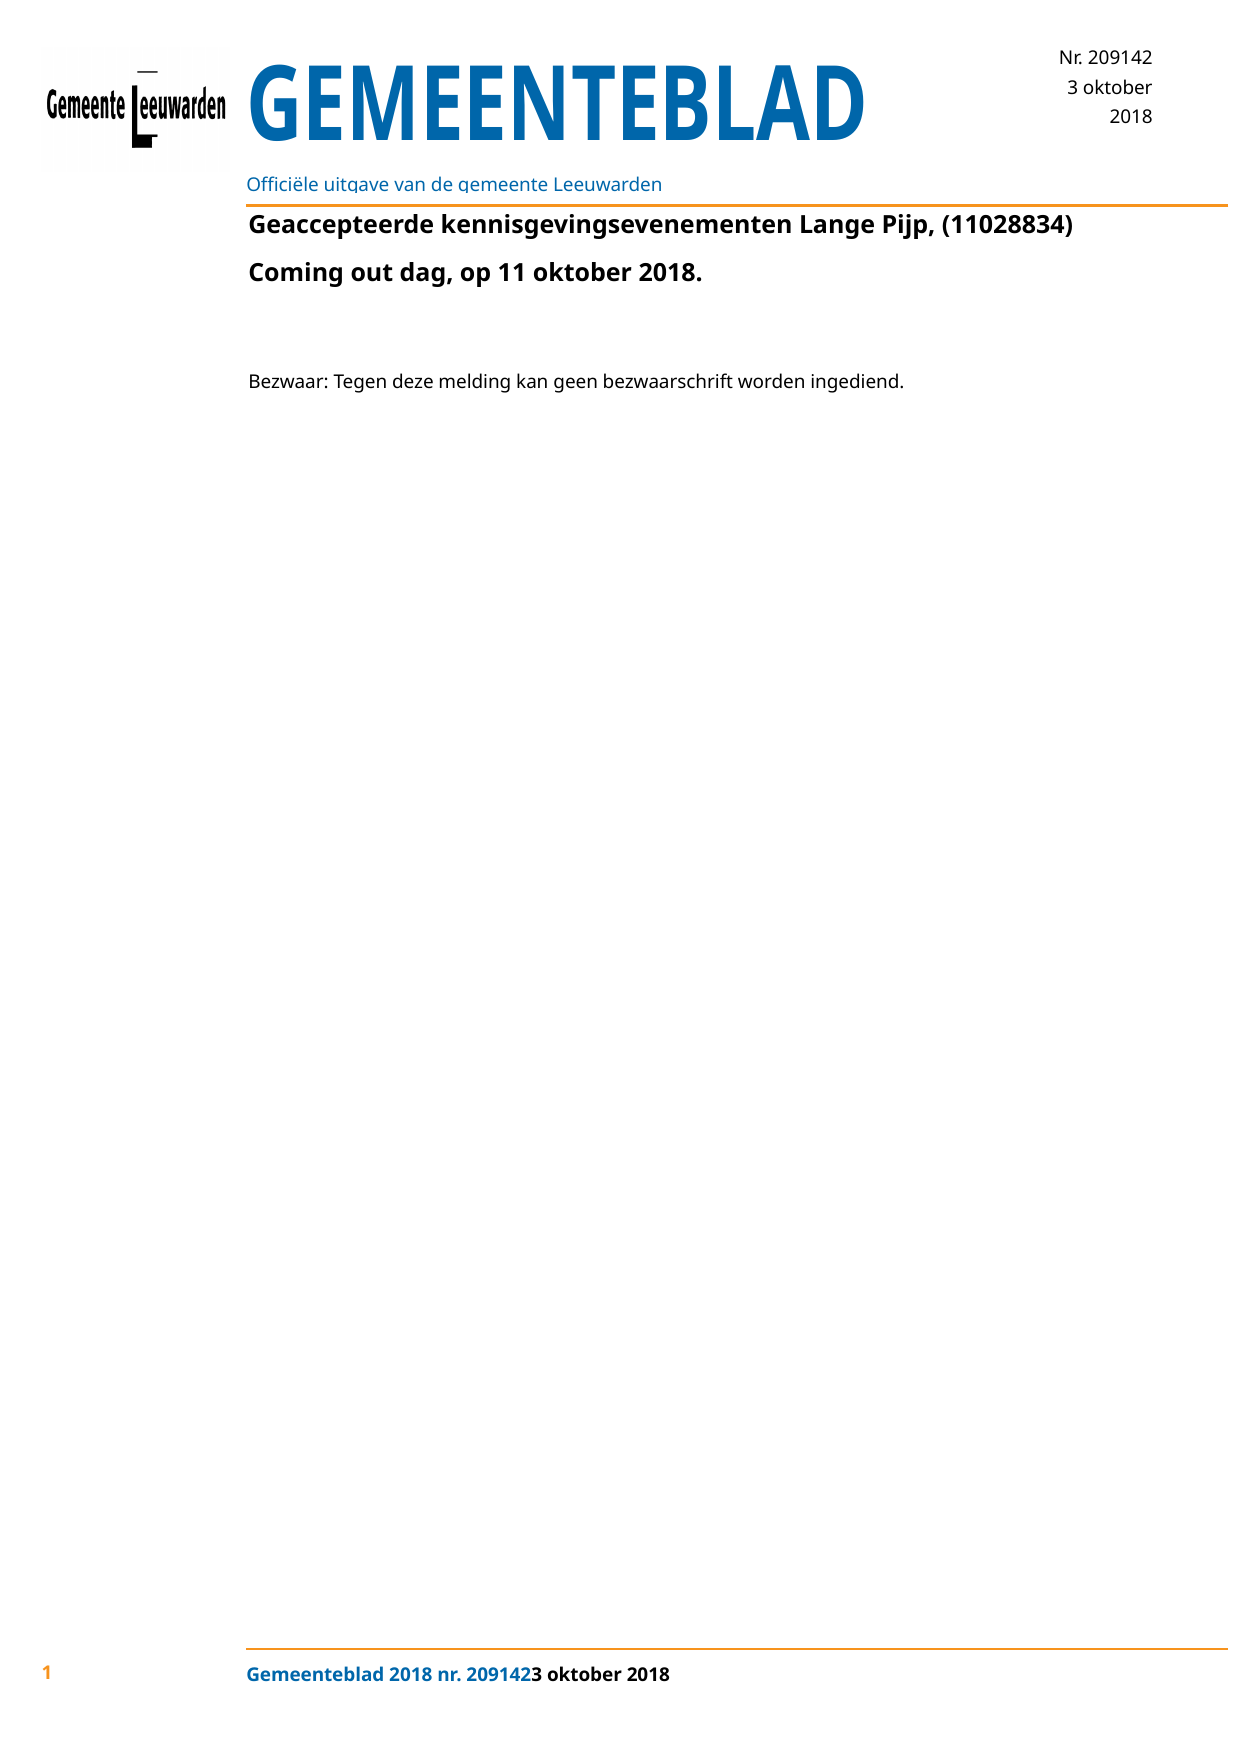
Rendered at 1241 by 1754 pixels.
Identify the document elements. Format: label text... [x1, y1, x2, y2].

picture [41, 47, 231, 172]
text Geaccepteerde kennisgevingsevenementen Lange Pijp, (11028834) Coming out dag, op 11 oktober 2018. [248, 207, 1152, 288]
text Bezwaar: Tegen deze melding kan geen bezwaarschrift worden ingediend. [248, 368, 1152, 394]
